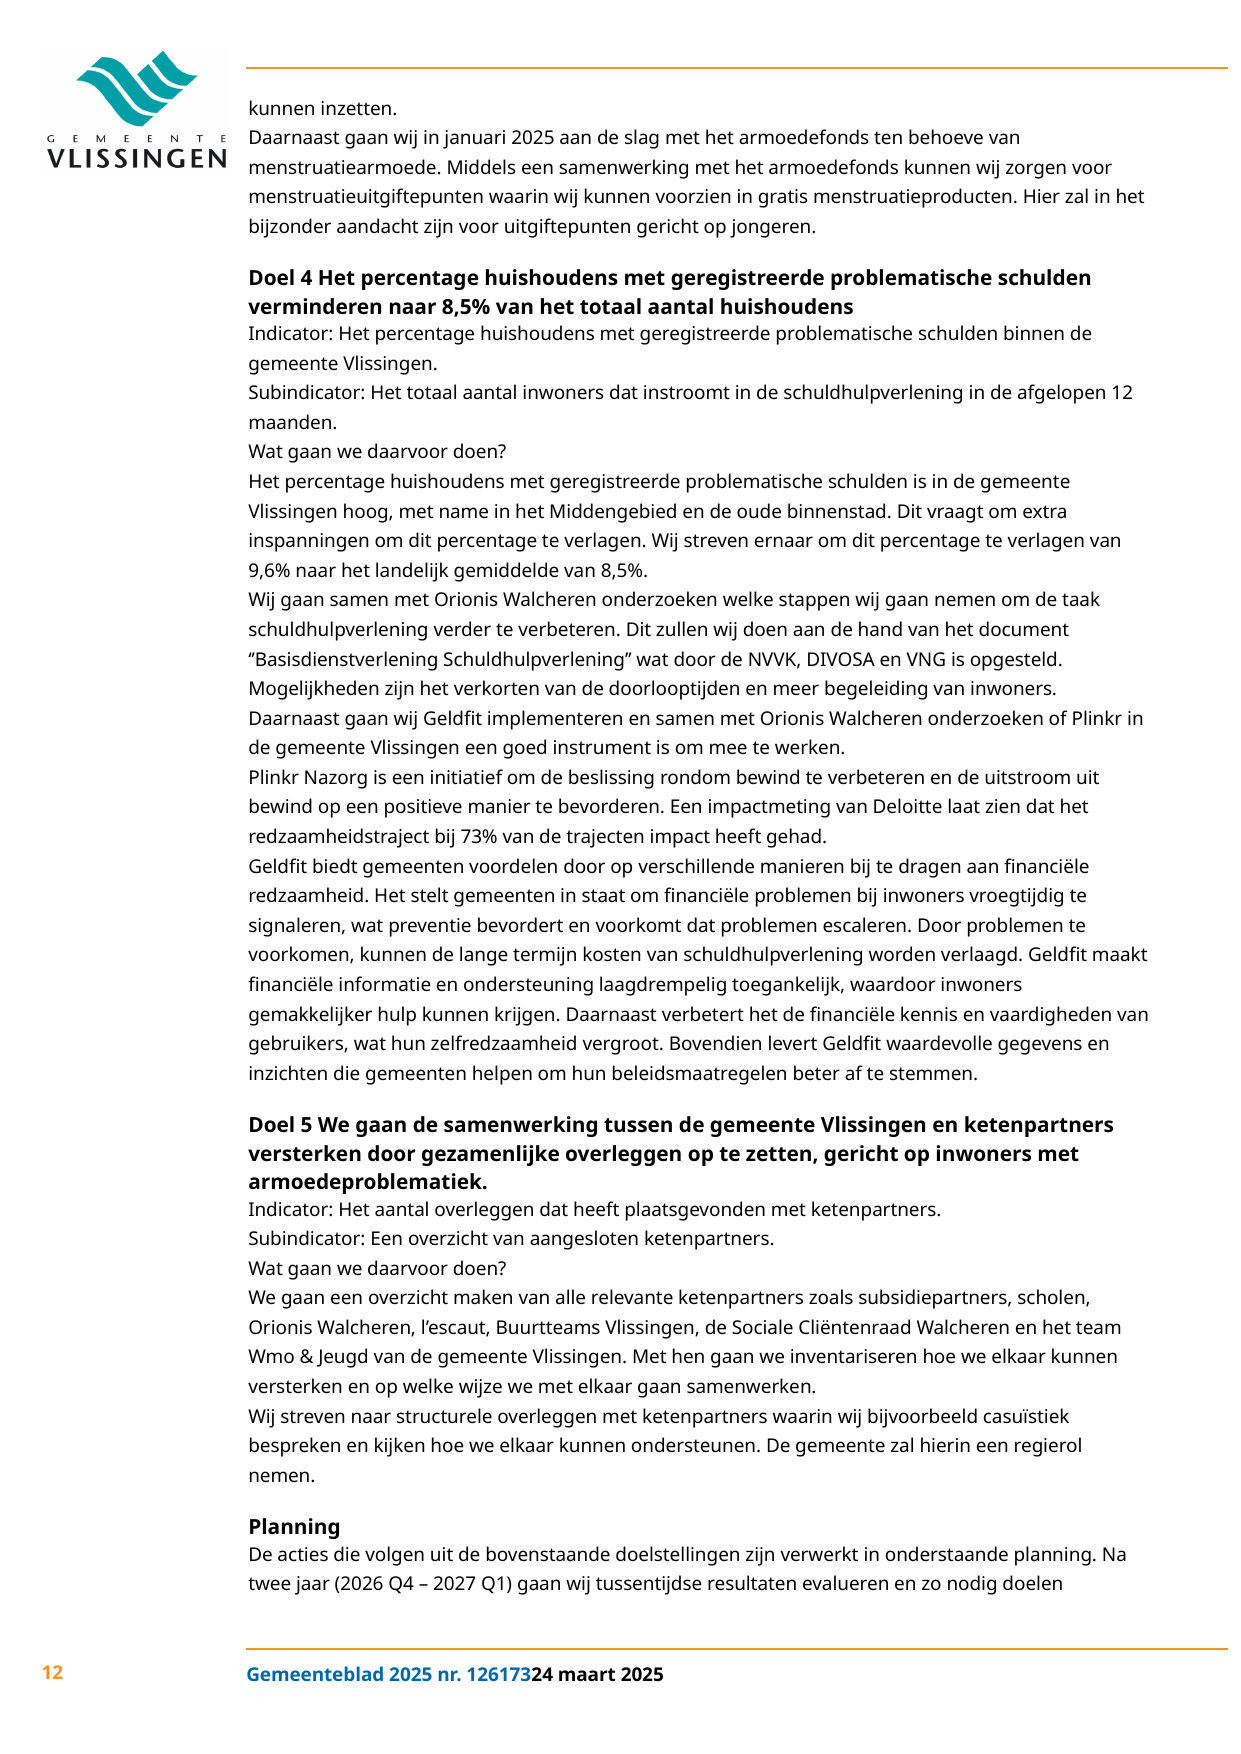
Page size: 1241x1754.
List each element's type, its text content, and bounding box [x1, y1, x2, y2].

text Wij streven naar structurele overleggen met ketenpartners waarin wij bijvoorbeeld casuïstiek bespreken en kijken hoe we elkaar kunnen ondersteunen. De gemeente zal hierin een regierol nemen. [248, 1403, 1152, 1488]
text Wat gaan we daarvoor doen? [248, 1255, 1152, 1281]
text Plinkr Nazorg is een initiatief om de beslissing rondom bewind te verbeteren en de uitstroom uit bewind op een positieve manier te bevorderen. Een impactmeting van Deloitte laat zien dat het redzaamheidstraject bij 73% van de trajecten impact heeft gehad. [248, 764, 1152, 849]
text Indicator: Het aantal overleggen dat heeft plaatsgevonden met ketenpartners. [248, 1196, 1152, 1221]
text Wij gaan samen met Orionis Walcheren onderzoeken welke stappen wij gaan nemen om de taak schuldhulpverlening verder te verbeteren. Dit zullen wij doen aan de hand van het document ‘’Basisdienstverlening Schuldhulpverlening’’ wat door de NVVK, DIVOSA en VNG is opgesteld. Mogelijkheden zijn het verkorten van de doorlooptijden en meer begeleiding van inwoners. [248, 587, 1152, 701]
text Geldfit biedt gemeenten voordelen door op verschillende manieren bij te dragen aan financiële redzaamheid. Het stelt gemeenten in staat om financiële problemen bij inwoners vroegtijdig te signaleren, wat preventie bevordert en voorkomt dat problemen escaleren. Door problemen te voorkomen, kunnen de lange termijn kosten van schuldhulpverlening worden verlaagd. Geldfit maakt financiële informatie en ondersteuning laagdrempelig toegankelijk, waardoor inwoners gemakkelijker hulp kunnen krijgen. Daarnaast verbetert het de financiële kennis en vaardigheden van gebruikers, wat hun zelfredzaamheid vergroot. Bovendien levert Geldfit waardevolle gegevens en inzichten die gemeenten helpen om hun beleidsmaatregelen beter af te stemmen. [248, 853, 1152, 1086]
text Daarnaast gaan wij Geldfit implementeren en samen met Orionis Walcheren onderzoeken of Plinkr in de gemeente Vlissingen een goed instrument is om mee te werken. [248, 705, 1152, 760]
text Doel 4 Het percentage huishoudens met geregistreerde problematische schulden verminderen naar 8,5% van het totaal aantal huishoudens [248, 263, 1152, 320]
text Doel 5 We gaan de samenwerking tussen de gemeente Vlissingen en ketenpartners versterken door gezamenlijke overleggen op te zetten, gericht op inwoners met armoedeproblematiek. [248, 1110, 1152, 1196]
text Subindicator: Een overzicht van aangesloten ketenpartners. [248, 1225, 1152, 1251]
text Subindicator: Het totaal aantal inwoners dat instroomt in de schuldhulpverlening in de afgelopen 12 maanden. [248, 379, 1152, 435]
text Het percentage huishoudens met geregistreerde problematische schulden is in de gemeente Vlissingen hoog, met name in het Middengebied en de oude binnenstad. Dit vraagt om extra inspanningen om dit percentage te verlagen. Wij streven ernaar om dit percentage te verlagen van 9,6% naar het landelijk gemiddelde van 8,5%. [248, 468, 1152, 583]
text kunnen inzetten. [248, 95, 1152, 121]
text We gaan een overzicht maken van alle relevante ketenpartners zoals subsidiepartners, scholen, Orionis Walcheren, l’escaut, Buurtteams Vlissingen, de Sociale Cliëntenraad Walcheren en het team Wmo & Jeugd van de gemeente Vlissingen. Met hen gaan we inventariseren hoe we elkaar kunnen versterken en op welke wijze we met elkaar gaan samenwerken. [248, 1284, 1152, 1399]
picture [41, 47, 231, 172]
text Daarnaast gaan wij in januari 2025 aan de slag met het armoedefonds ten behoeve van menstruatiearmoede. Middels een samenwerking met het armoedefonds kunnen wij zorgen voor menstruatieuitgiftepunten waarin wij kunnen voorzien in gratis menstruatieproducten. Hier zal in het bijzonder aandacht zijn voor uitgiftepunten gericht op jongeren. [248, 124, 1152, 239]
text Wat gaan we daarvoor doen? [248, 439, 1152, 464]
text Planning [248, 1512, 1152, 1541]
text De acties die volgen uit de bovenstaande doelstellingen zijn verwerkt in onderstaande planning. Na twee jaar (2026 Q4 – 2027 Q1) gaan wij tussentijdse resultaten evalueren en zo nodig doelen [248, 1541, 1152, 1596]
text Indicator: Het percentage huishoudens met geregistreerde problematische schulden binnen de gemeente Vlissingen. [248, 320, 1152, 376]
